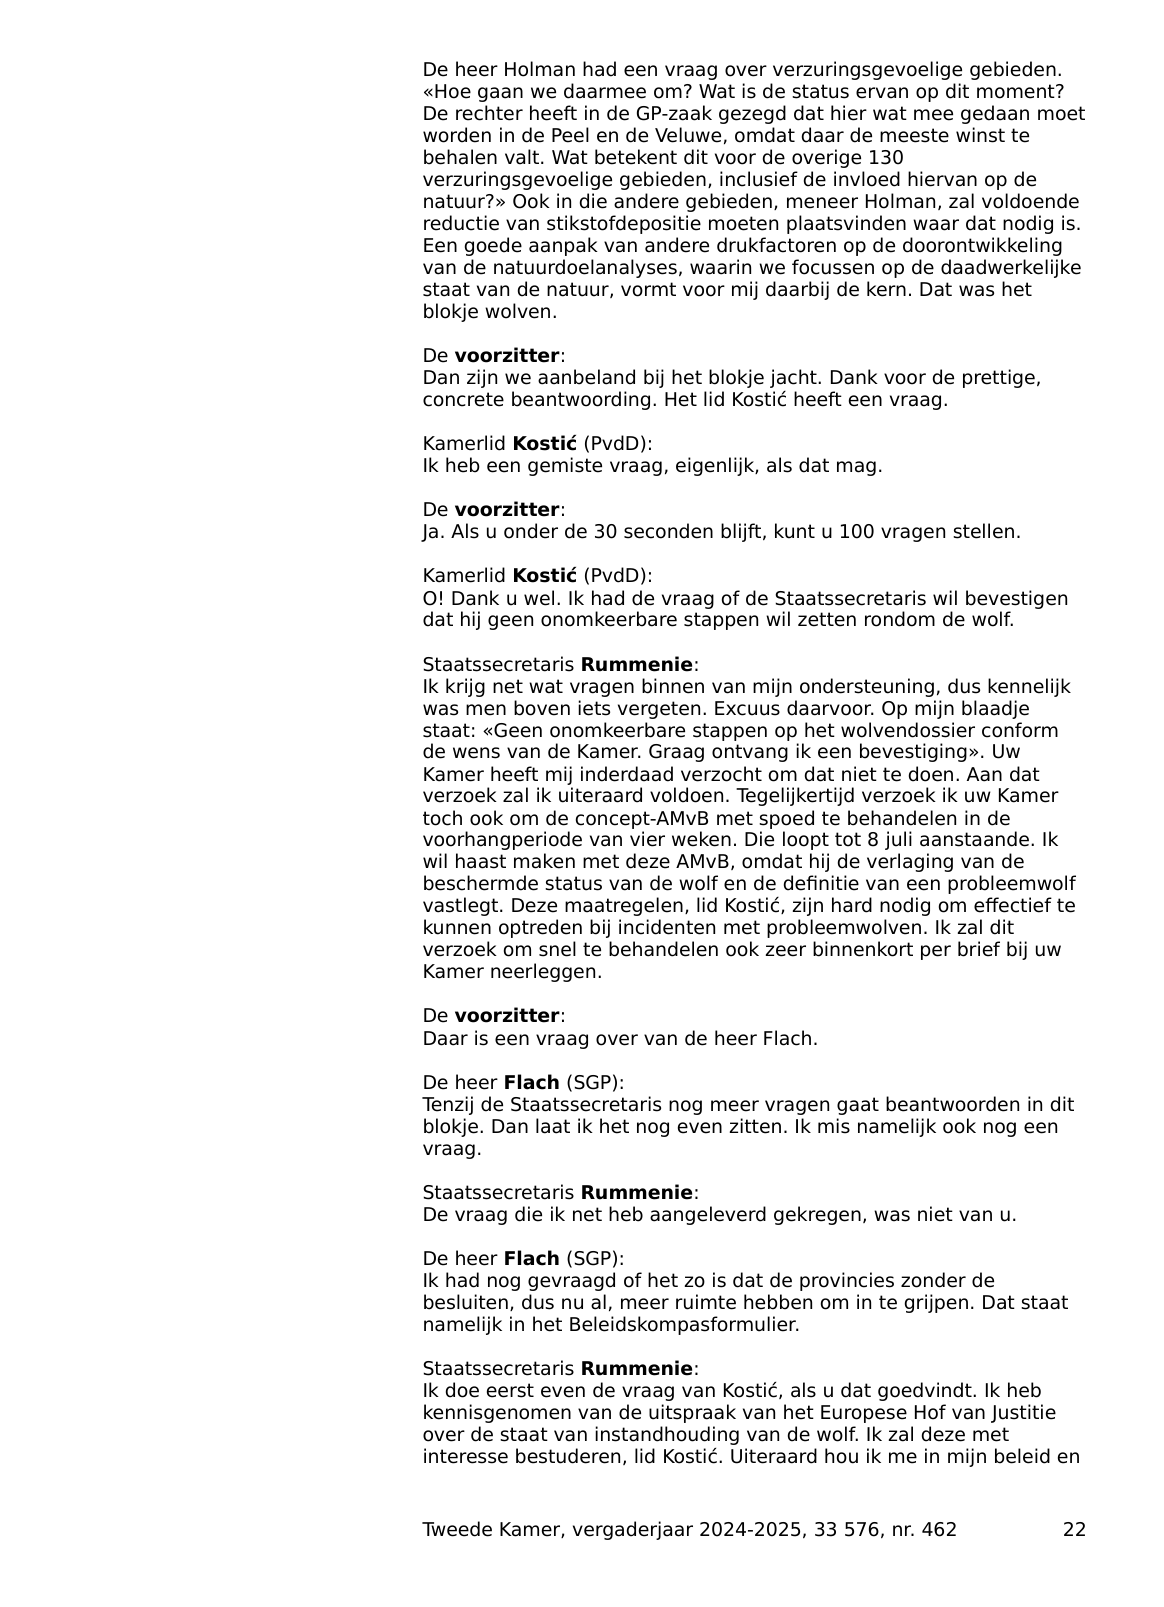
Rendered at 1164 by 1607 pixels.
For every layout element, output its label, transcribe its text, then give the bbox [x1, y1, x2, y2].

text Tenzij de Staatssecretaris nog meer vragen gaat beantwoorden in dit blokje. Dan laat ik het nog even zitten. Ik mis namelijk ook nog een vraag. [422, 1093, 1087, 1159]
text De vraag die ik net heb aangeleverd gekregen, was niet van u. [422, 1204, 1087, 1226]
text Staatssecretaris Rummenie: [422, 653, 1087, 676]
text Ik krijg net wat vragen binnen van mijn ondersteuning, dus kennelijk was men boven iets vergeten. Excuus daarvoor. Op mijn blaadje staat: «Geen onomkeerbare stappen op het wolvendossier conform de wens van de Kamer. Graag ontvang ik een bevestiging». Uw Kamer heeft mij inderdaad verzocht om dat niet te doen. Aan dat verzoek zal ik uiteraard voldoen. Tegelijkertijd verzoek ik uw Kamer toch ook om de concept-AMvB met spoed te behandelen in de voorhangperiode van vier weken. Die loopt tot 8 juli aanstaande. Ik wil haast maken met deze AMvB, omdat hij de verlaging van de beschermde status van de wolf en de definitie van een probleemwolf vastlegt. Deze maatregelen, lid Kostić, zijn hard nodig om effectief te kunnen optreden bij incidenten met probleemwolven. Ik zal dit verzoek om snel te behandelen ook zeer binnenkort per brief bij uw Kamer neerleggen. [422, 676, 1087, 983]
text De heer Flach (SGP): [422, 1072, 1087, 1093]
text Dan zijn we aanbeland bij het blokje jacht. Dank voor de prettige, concrete beantwoording. Het lid Kostić heeft een vraag. [422, 367, 1087, 411]
text Daar is een vraag over van de heer Flach. [422, 1027, 1087, 1049]
text De heer Holman had een vraag over verzuringsgevoelige gebieden. «Hoe gaan we daarmee om? Wat is de status ervan op dit moment? De rechter heeft in de GP-zaak gezegd dat hier wat mee gedaan moet worden in de Peel en de Veluwe, omdat daar de meeste winst te behalen valt. Wat betekent dit voor de overige 130 verzuringsgevoelige gebieden, inclusief de invloed hiervan op de natuur?» Ook in die andere gebieden, meneer Holman, zal voldoende reductie van stikstofdepositie moeten plaatsvinden waar dat nodig is. Een goede aanpak van andere drukfactoren op de doorontwikkeling van de natuurdoelanalyses, waarin we focussen op de daadwerkelijke staat van de natuur, vormt voor mij daarbij de kern. Dat was het blokje wolven. [422, 59, 1087, 323]
text Kamerlid Kostić (PvdD): [422, 565, 1087, 587]
text Ik doe eerst even de vraag van Kostić, als u dat goedvindt. Ik heb kennisgenomen van de uitspraak van het Europese Hof van Justitie over de staat van instandhouding van de wolf. Ik zal deze met interesse bestuderen, lid Kostić. Uiteraard hou ik me in mijn beleid en [422, 1380, 1087, 1468]
text Ik had nog gevraagd of het zo is dat de provincies zonder de besluiten, dus nu al, meer ruimte hebben om in te grijpen. Dat staat namelijk in het Beleidskompasformulier. [422, 1270, 1087, 1336]
text De voorzitter: [422, 345, 1087, 367]
text Staatssecretaris Rummenie: [422, 1358, 1087, 1380]
text O! Dank u wel. Ik had de vraag of de Staatssecretaris wil bevestigen dat hij geen onomkeerbare stappen wil zetten rondom de wolf. [422, 587, 1087, 631]
text Ik heb een gemiste vraag, eigenlijk, als dat mag. [422, 455, 1087, 477]
text Ja. Als u onder de 30 seconden blijft, kunt u 100 vragen stellen. [422, 521, 1087, 543]
text De voorzitter: [422, 1005, 1087, 1027]
text De voorzitter: [422, 499, 1087, 521]
text Kamerlid Kostić (PvdD): [422, 433, 1087, 455]
text Staatssecretaris Rummenie: [422, 1182, 1087, 1204]
text De heer Flach (SGP): [422, 1248, 1087, 1270]
